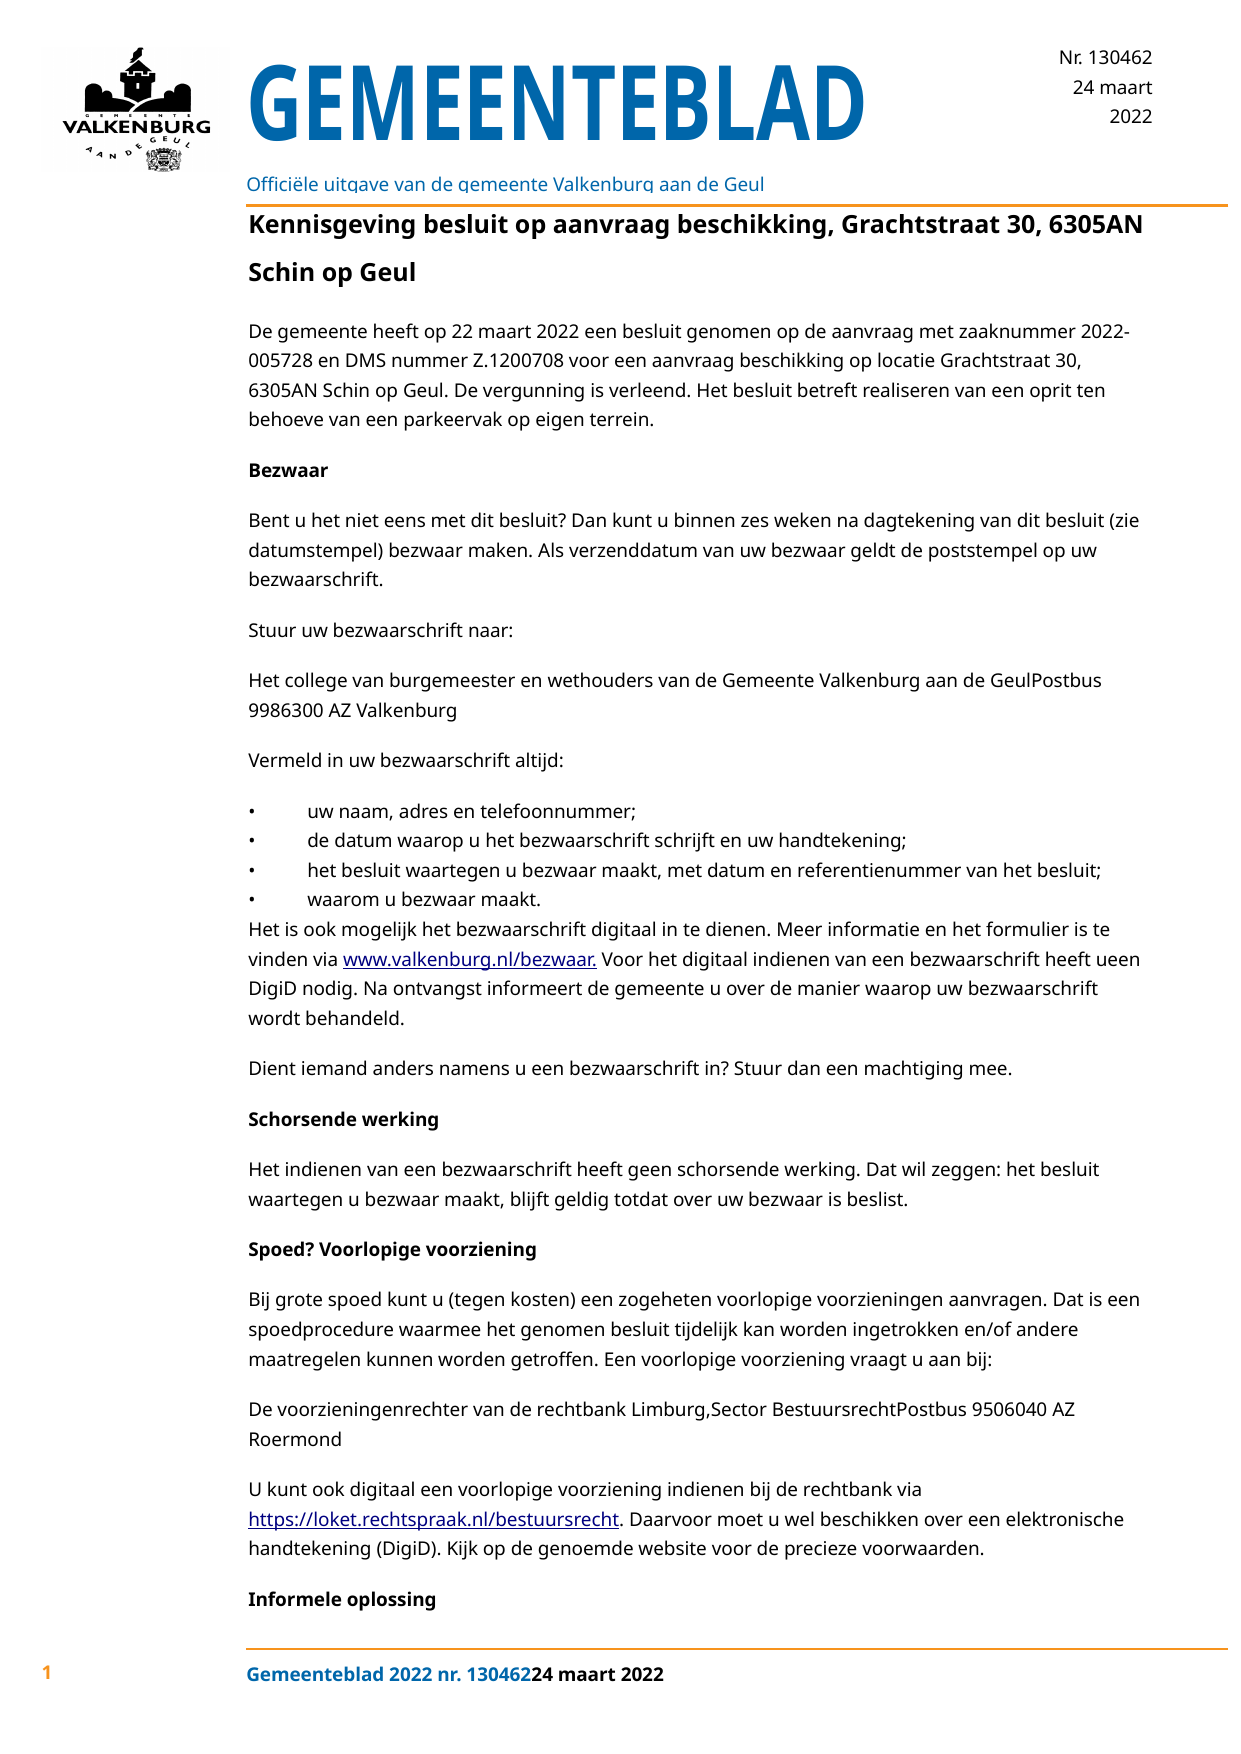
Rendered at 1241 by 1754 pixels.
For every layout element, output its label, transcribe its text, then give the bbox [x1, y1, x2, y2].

text De voorzieningenrechter van de rechtbank Limburg,Sector BestuursrechtPostbus 9506040 AZ Roermond [248, 1396, 1152, 1452]
text Informele oplossing [248, 1586, 1152, 1612]
text Bezwaar [248, 457, 1152, 483]
text Het college van burgemeester en wethouders van de Gemeente Valkenburg aan de GeulPostbus 9986300 AZ Valkenburg [248, 667, 1152, 723]
text Kennisgeving besluit op aanvraag beschikking, Grachtstraat 30, 6305AN Schin op Geul [248, 207, 1152, 288]
text Bent u het niet eens met dit besluit? Dan kunt u binnen zes weken na dagtekening van dit besluit (zie datumstempel) bezwaar maken. Als verzenddatum van uw bezwaar geldt de poststempel op uw bezwaarschrift. [248, 507, 1152, 592]
text Schorsende werking [248, 1106, 1152, 1132]
list waarom u bezwaar maakt. [248, 887, 1152, 912]
text De gemeente heeft op 22 maart 2022 een besluit genomen op de aanvraag met zaaknummer 2022-005728 en DMS nummer Z.1200708 voor een aanvraag beschikking op locatie Grachtstraat 30, 6305AN Schin op Geul. De vergunning is verleend. Het besluit betreft realiseren van een oprit ten behoeve van een parkeervak op eigen terrein. [248, 318, 1152, 432]
text U kunt ook digitaal een voorlopige voorziening indienen bij de rechtbank via https://loket.rechtspraak.nl/bestuursrecht. Daarvoor moet u wel beschikken over een elektronische handtekening (DigiD). Kijk op de genoemde website voor de precieze voorwaarden. [248, 1476, 1152, 1561]
text Het is ook mogelijk het bezwaarschrift digitaal in te dienen. Meer informatie en het formulier is te vinden via www.valkenburg.nl/bezwaar. Voor het digitaal indienen van een bezwaarschrift heeft ueen DigiD nodig. Na ontvangst informeert de gemeente u over de manier waarop uw bezwaarschrift wordt behandeld. [248, 916, 1152, 1031]
text Het indienen van een bezwaarschrift heeft geen schorsende werking. Dat wil zeggen: het besluit waartegen u bezwaar maakt, blijft geldig totdat over uw bezwaar is beslist. [248, 1156, 1152, 1212]
picture [41, 47, 231, 172]
text Vermeld in uw bezwaarschrift altijd: [248, 747, 1152, 773]
list uw naam, adres en telefoonnummer; [248, 798, 1152, 824]
list de datum waarop u het bezwaarschrift schrijft en uw handtekening; [248, 827, 1152, 853]
text Bij grote spoed kunt u (tegen kosten) een zogeheten voorlopige voorzieningen aanvragen. Dat is een spoedprocedure waarmee het genomen besluit tijdelijk kan worden ingetrokken en/of andere maatregelen kunnen worden getroffen. Een voorlopige voorziening vraagt u aan bij: [248, 1287, 1152, 1372]
text Dient iemand anders namens u een bezwaarschrift in? Stuur dan een machtiging mee. [248, 1055, 1152, 1081]
text Spoed? Voorlopige voorziening [248, 1236, 1152, 1262]
list het besluit waartegen u bezwaar maakt, met datum en referentienummer van het besluit; [248, 857, 1152, 883]
text Stuur uw bezwaarschrift naar: [248, 617, 1152, 643]
